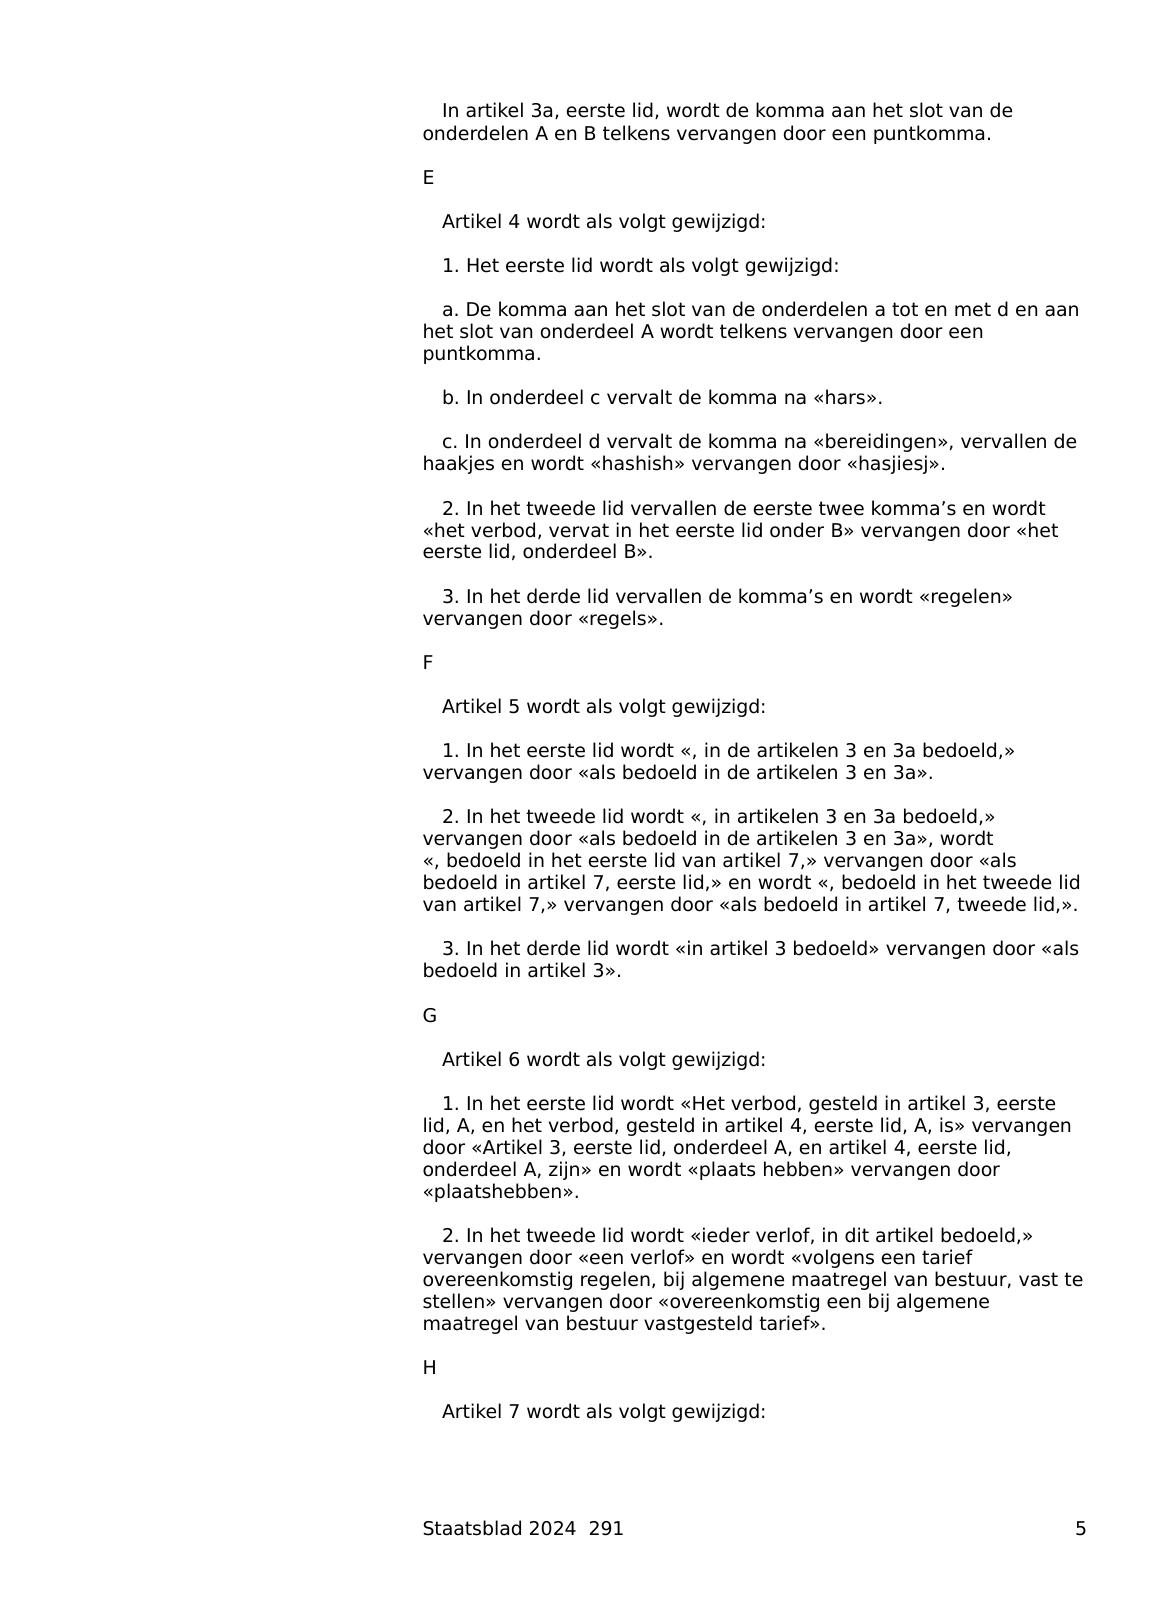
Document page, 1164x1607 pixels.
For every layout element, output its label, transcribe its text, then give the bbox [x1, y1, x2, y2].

text 1. In het eerste lid wordt «Het verbod, gesteld in artikel 3, eerste lid, A, en het verbod, gesteld in artikel 4, eerste lid, A, is» vervangen door «Artikel 3, eerste lid, onderdeel A, en artikel 4, eerste lid, onderdeel A, zijn» en wordt «plaats hebben» vervangen door «plaatshebben». [422, 1093, 1087, 1203]
text 1. In het eerste lid wordt «, in de artikelen 3 en 3a bedoeld,» vervangen door «als bedoeld in de artikelen 3 en 3a». [422, 740, 1087, 784]
text 2. In het tweede lid wordt «ieder verlof, in dit artikel bedoeld,» vervangen door «een verlof» en wordt «volgens een tarief overeenkomstig regelen, bij algemene maatregel van bestuur, vast te stellen» vervangen door «overeenkomstig een bij algemene maatregel van bestuur vastgesteld tarief». [422, 1225, 1087, 1335]
text F [422, 652, 1087, 674]
text 1. Het eerste lid wordt als volgt gewijzigd: [422, 255, 1087, 277]
text a. De komma aan het slot van de onderdelen a tot en met d en aan het slot van onderdeel A wordt telkens vervangen door een puntkomma. [422, 299, 1087, 365]
text H [422, 1357, 1087, 1379]
text In artikel 3a, eerste lid, wordt de komma aan het slot van de onderdelen A en B telkens vervangen door een puntkomma. [422, 100, 1087, 144]
text Artikel 5 wordt als volgt gewijzigd: [422, 696, 1087, 718]
text Artikel 4 wordt als volgt gewijzigd: [422, 211, 1087, 233]
text G [422, 1004, 1087, 1026]
text Artikel 7 wordt als volgt gewijzigd: [422, 1401, 1087, 1423]
text 3. In het derde lid vervallen de komma’s en wordt «regelen» vervangen door «regels». [422, 586, 1087, 629]
text c. In onderdeel d vervalt de komma na «bereidingen», vervallen de haakjes en wordt «hashish» vervangen door «hasjiesj». [422, 431, 1087, 475]
text 2. In het tweede lid vervallen de eerste twee komma’s en wordt «het verbod, vervat in het eerste lid onder B» vervangen door «het eerste lid, onderdeel B». [422, 497, 1087, 563]
text 2. In het tweede lid wordt «, in artikelen 3 en 3a bedoeld,» vervangen door «als bedoeld in de artikelen 3 en 3a», wordt «, bedoeld in het eerste lid van artikel 7,» vervangen door «als bedoeld in artikel 7, eerste lid,» en wordt «, bedoeld in het tweede lid van artikel 7,» vervangen door «als bedoeld in artikel 7, tweede lid,». [422, 806, 1087, 916]
text b. In onderdeel c vervalt de komma na «hars». [422, 387, 1087, 409]
text Artikel 6 wordt als volgt gewijzigd: [422, 1049, 1087, 1071]
text 3. In het derde lid wordt «in artikel 3 bedoeld» vervangen door «als bedoeld in artikel 3». [422, 938, 1087, 982]
text E [422, 167, 1087, 188]
